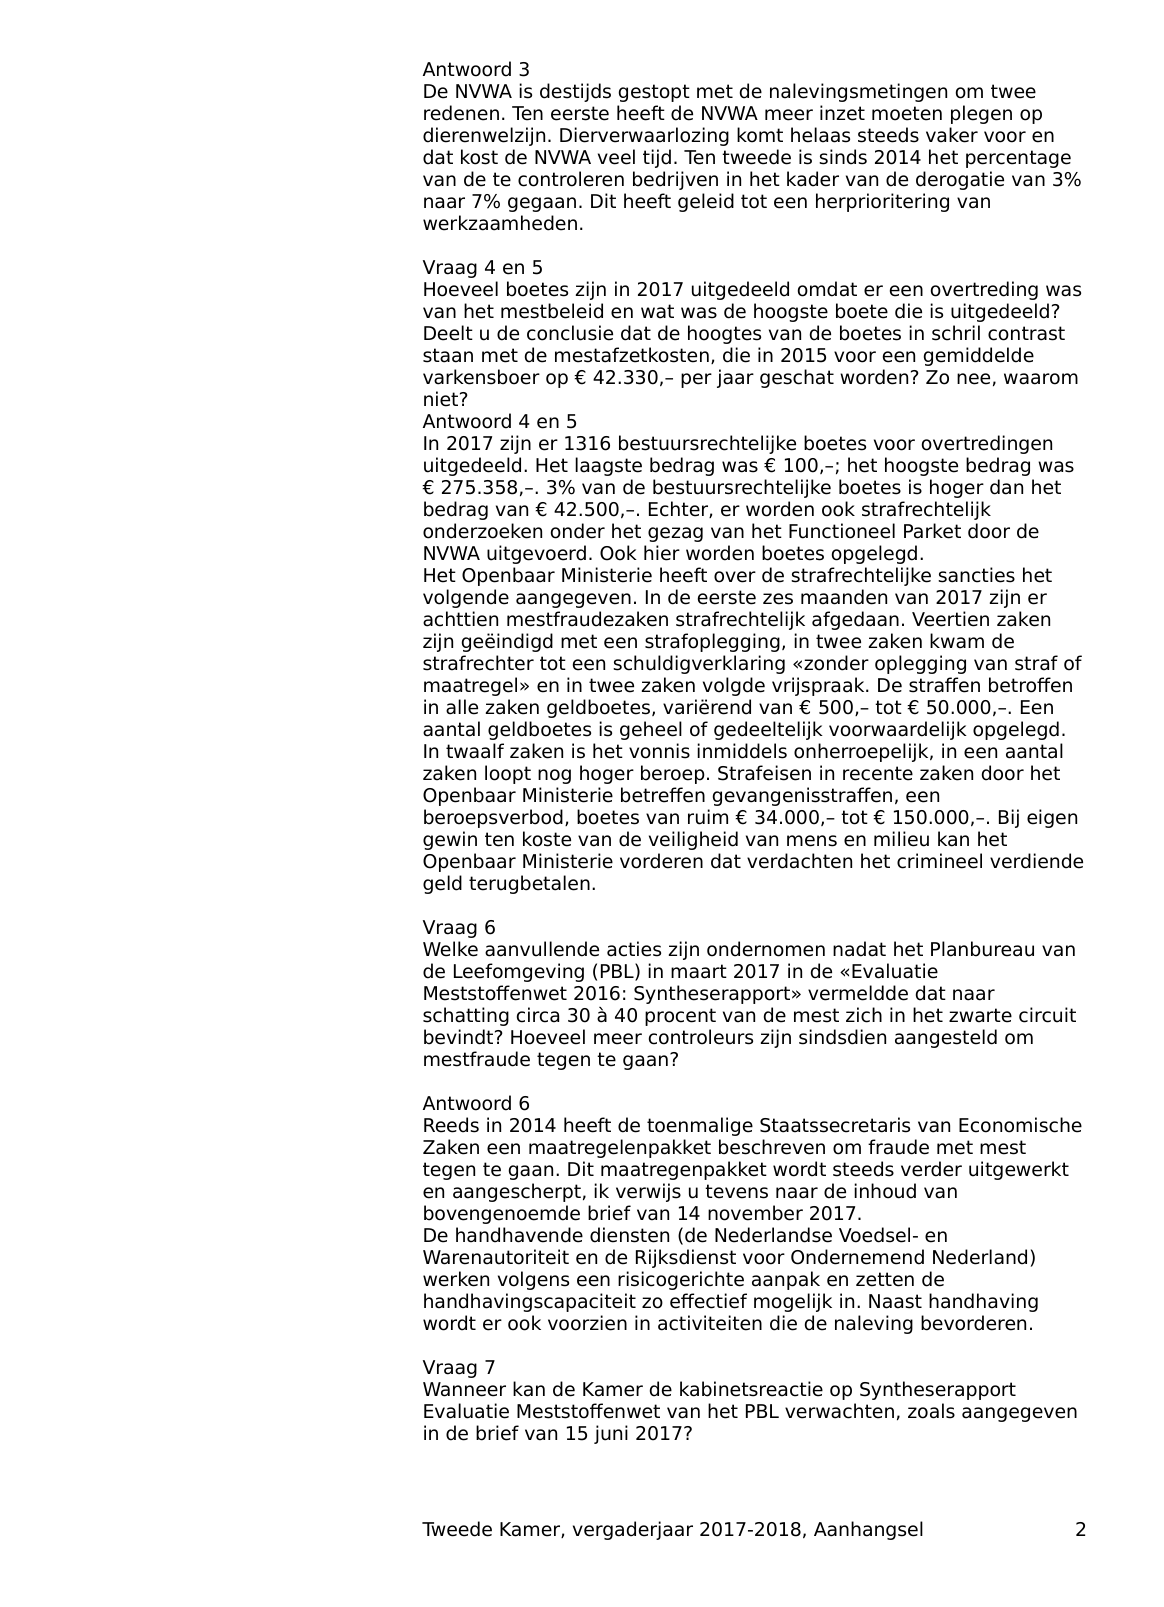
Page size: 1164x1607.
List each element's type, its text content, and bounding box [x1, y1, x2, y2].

text Vraag 7 [422, 1357, 1087, 1379]
text Deelt u de conclusie dat de hoogtes van de boetes in schril contrast staan met de mestafzetkosten, die in 2015 voor een gemiddelde varkensboer op € 42.330,– per jaar geschat worden? Zo nee, waarom niet? [422, 323, 1087, 411]
text Vraag 6 [422, 917, 1087, 939]
text Antwoord 6 [422, 1093, 1087, 1115]
text Welke aanvullende acties zijn ondernomen nadat het Planbureau van de Leefomgeving (PBL) in maart 2017 in de «Evaluatie Meststoffenwet 2016: Syntheserapport» vermeldde dat naar schatting circa 30 à 40 procent van de mest zich in het zwarte circuit bevindt? Hoeveel meer controleurs zijn sindsdien aangesteld om mestfraude tegen te gaan? [422, 939, 1087, 1071]
text Vraag 4 en 5 [422, 257, 1087, 279]
text In 2017 zijn er 1316 bestuursrechtelijke boetes voor overtredingen uitgedeeld. Het laagste bedrag was € 100,–; het hoogste bedrag was € 275.358,–. 3% van de bestuursrechtelijke boetes is hoger dan het bedrag van € 42.500,–. Echter, er worden ook strafrechtelijk onderzoeken onder het gezag van het Functioneel Parket door de NVWA uitgevoerd. Ook hier worden boetes opgelegd. [422, 433, 1087, 565]
text Antwoord 4 en 5 [422, 411, 1087, 433]
text De NVWA is destijds gestopt met de nalevingsmetingen om twee redenen. Ten eerste heeft de NVWA meer inzet moeten plegen op dierenwelzijn. Dierverwaarlozing komt helaas steeds vaker voor en dat kost de NVWA veel tijd. Ten tweede is sinds 2014 het percentage van de te controleren bedrijven in het kader van de derogatie van 3% naar 7% gegaan. Dit heeft geleid tot een herprioritering van werkzaamheden. [422, 81, 1087, 235]
text Hoeveel boetes zijn in 2017 uitgedeeld omdat er een overtreding was van het mestbeleid en wat was de hoogste boete die is uitgedeeld? [422, 279, 1087, 323]
text Wanneer kan de Kamer de kabinetsreactie op Syntheserapport Evaluatie Meststoffenwet van het PBL verwachten, zoals aangegeven in de brief van 15 juni 2017? [422, 1379, 1087, 1444]
text Het Openbaar Ministerie heeft over de strafrechtelijke sancties het volgende aangegeven. In de eerste zes maanden van 2017 zijn er achttien mestfraudezaken strafrechtelijk afgedaan. Veertien zaken zijn geëindigd met een strafoplegging, in twee zaken kwam de strafrechter tot een schuldigverklaring «zonder oplegging van straf of maatregel» en in twee zaken volgde vrijspraak. De straffen betroffen in alle zaken geldboetes, variërend van € 500,– tot € 50.000,–. Een aantal geldboetes is geheel of gedeeltelijk voorwaardelijk opgelegd. In twaalf zaken is het vonnis inmiddels onherroepelijk, in een aantal zaken loopt nog hoger beroep. Strafeisen in recente zaken door het Openbaar Ministerie betreffen gevangenisstraffen, een beroepsverbod, boetes van ruim € 34.000,– tot € 150.000,–. Bij eigen gewin ten koste van de veiligheid van mens en milieu kan het Openbaar Ministerie vorderen dat verdachten het crimineel verdiende geld terugbetalen. [422, 565, 1087, 894]
text Reeds in 2014 heeft de toenmalige Staatssecretaris van Economische Zaken een maatregelenpakket beschreven om fraude met mest tegen te gaan. Dit maatregenpakket wordt steeds verder uitgewerkt en aangescherpt, ik verwijs u tevens naar de inhoud van bovengenoemde brief van 14 november 2017. [422, 1115, 1087, 1224]
text Antwoord 3 [422, 59, 1087, 81]
text De handhavende diensten (de Nederlandse Voedsel- en Warenautoriteit en de Rijksdienst voor Ondernemend Nederland) werken volgens een risicogerichte aanpak en zetten de handhavingscapaciteit zo effectief mogelijk in. Naast handhaving wordt er ook voorzien in activiteiten die de naleving bevorderen. [422, 1224, 1087, 1334]
